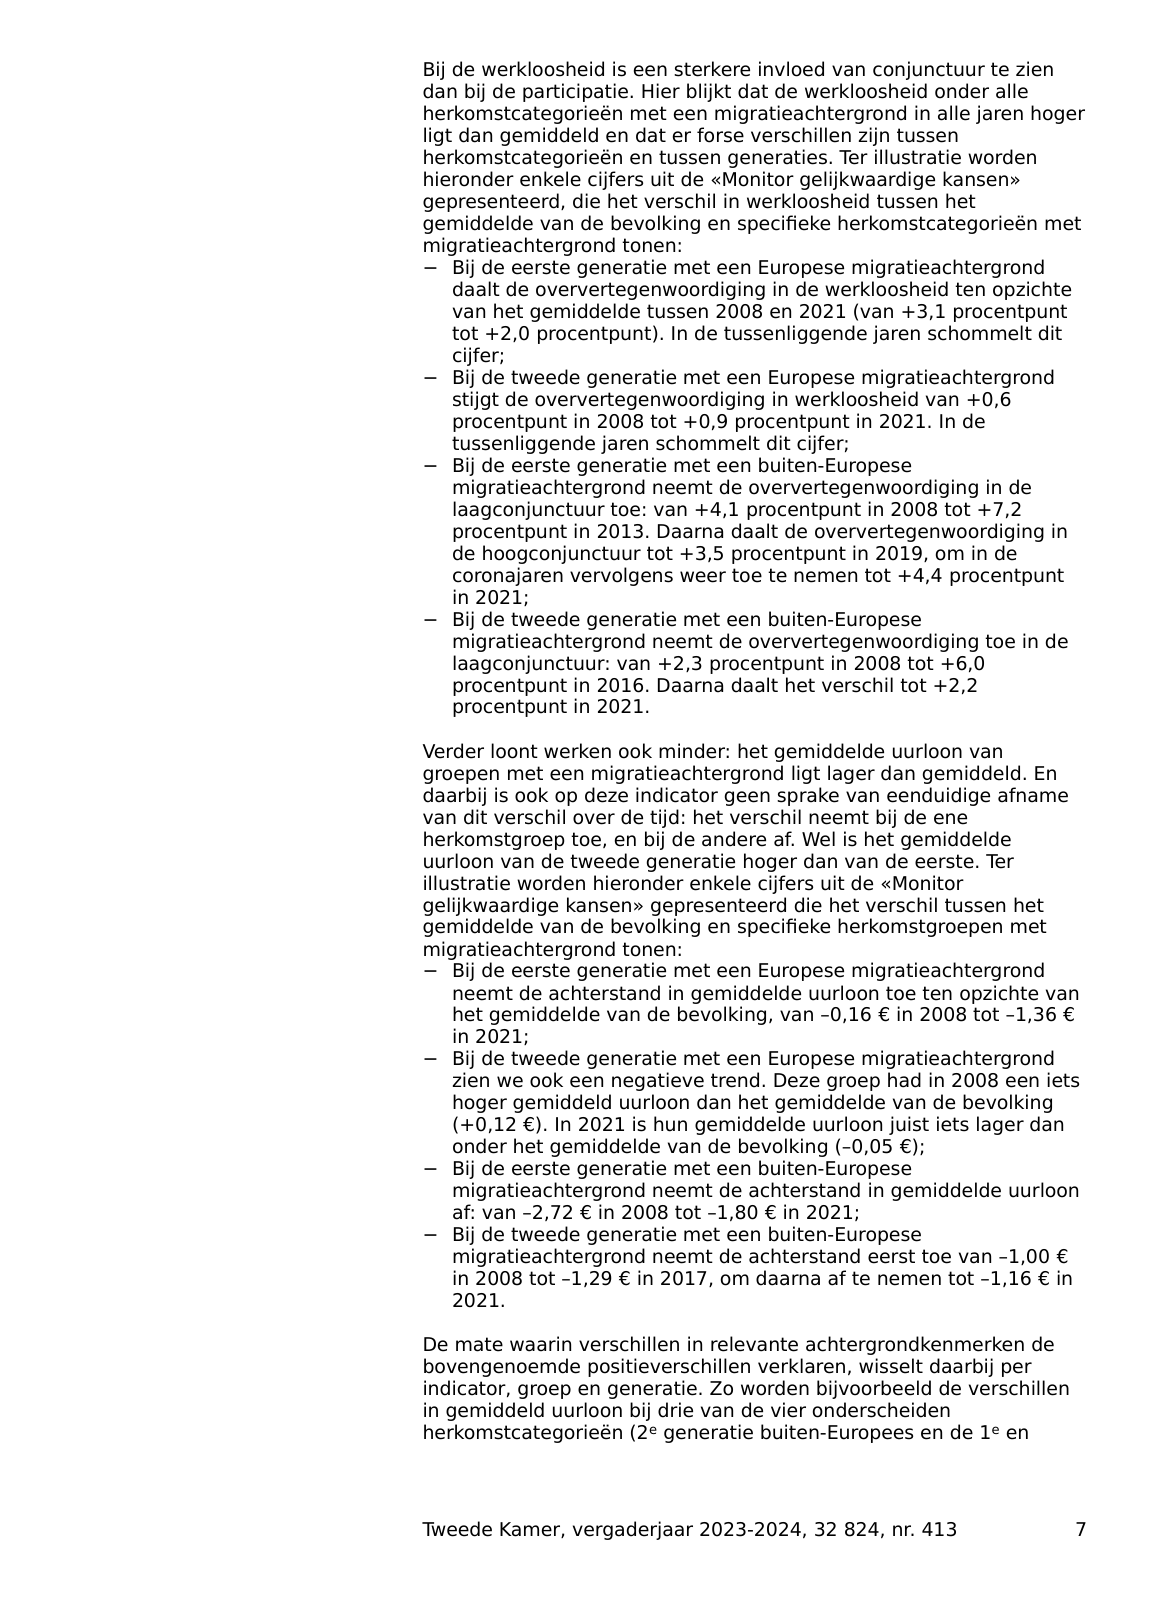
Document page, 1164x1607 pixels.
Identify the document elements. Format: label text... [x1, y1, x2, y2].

text − Bij de eerste generatie met een buiten-Europese migratieachtergrond neemt de oververtegenwoordiging in de laagconjunctuur toe: van +4,1 procentpunt in 2008 tot +7,2 procentpunt in 2013. Daarna daalt de oververtegenwoordiging in de hoogconjunctuur tot +3,5 procentpunt in 2019, om in de coronajaren vervolgens weer toe te nemen tot +4,4 procentpunt in 2021; [422, 455, 1087, 608]
text − Bij de tweede generatie met een Europese migratieachtergrond stijgt de oververtegenwoordiging in werkloosheid van +0,6 procentpunt in 2008 tot +0,9 procentpunt in 2021. In de tussenliggende jaren schommelt dit cijfer; [422, 367, 1087, 455]
text − Bij de eerste generatie met een buiten-Europese migratieachtergrond neemt de achterstand in gemiddelde uurloon af: van –2,72 € in 2008 tot –1,80 € in 2021; [422, 1158, 1087, 1224]
text − Bij de tweede generatie met een buiten-Europese migratieachtergrond neemt de oververtegenwoordiging toe in de laagconjunctuur: van +2,3 procentpunt in 2008 tot +6,0 procentpunt in 2016. Daarna daalt het verschil tot +2,2 procentpunt in 2021. [422, 608, 1087, 718]
text − Bij de eerste generatie met een Europese migratieachtergrond neemt de achterstand in gemiddelde uurloon toe ten opzichte van het gemiddelde van de bevolking, van –0,16 € in 2008 tot –1,36 € in 2021; [422, 960, 1087, 1048]
text − Bij de eerste generatie met een Europese migratieachtergrond daalt de oververtegenwoordiging in de werkloosheid ten opzichte van het gemiddelde tussen 2008 en 2021 (van +3,1 procentpunt tot +2,0 procentpunt). In de tussenliggende jaren schommelt dit cijfer; [422, 257, 1087, 367]
text − Bij de tweede generatie met een buiten-Europese migratieachtergrond neemt de achterstand eerst toe van –1,00 € in 2008 tot –1,29 € in 2017, om daarna af te nemen tot –1,16 € in 2021. [422, 1224, 1087, 1312]
text Verder loont werken ook minder: het gemiddelde uurloon van groepen met een migratieachtergrond ligt lager dan gemiddeld. En daarbij is ook op deze indicator geen sprake van eenduidige afname van dit verschil over de tijd: het verschil neemt bij de ene herkomstgroep toe, en bij de andere af. Wel is het gemiddelde uurloon van de tweede generatie hoger dan van de eerste. Ter illustratie worden hieronder enkele cijfers uit de «Monitor gelijkwaardige kansen» gepresenteerd die het verschil tussen het gemiddelde van de bevolking en specifieke herkomstgroepen met migratieachtergrond tonen: [422, 741, 1087, 960]
text De mate waarin verschillen in relevante achtergrondkenmerken de bovengenoemde positieverschillen verklaren, wisselt daarbij per indicator, groep en generatie. Zo worden bijvoorbeeld de verschillen in gemiddeld uurloon bij drie van de vier onderscheiden herkomstcategorieën (2e generatie buiten-Europees en de 1e en [422, 1334, 1087, 1444]
text Bij de werkloosheid is een sterkere invloed van conjunctuur te zien dan bij de participatie. Hier blijkt dat de werkloosheid onder alle herkomstcategorieën met een migratieachtergrond in alle jaren hoger ligt dan gemiddeld en dat er forse verschillen zijn tussen herkomstcategorieën en tussen generaties. Ter illustratie worden hieronder enkele cijfers uit de «Monitor gelijkwaardige kansen» gepresenteerd, die het verschil in werkloosheid tussen het gemiddelde van de bevolking en specifieke herkomstcategorieën met migratieachtergrond tonen: [422, 59, 1087, 257]
text − Bij de tweede generatie met een Europese migratieachtergrond zien we ook een negatieve trend. Deze groep had in 2008 een iets hoger gemiddeld uurloon dan het gemiddelde van de bevolking (+0,12 €). In 2021 is hun gemiddelde uurloon juist iets lager dan onder het gemiddelde van de bevolking (–0,05 €); [422, 1048, 1087, 1158]
